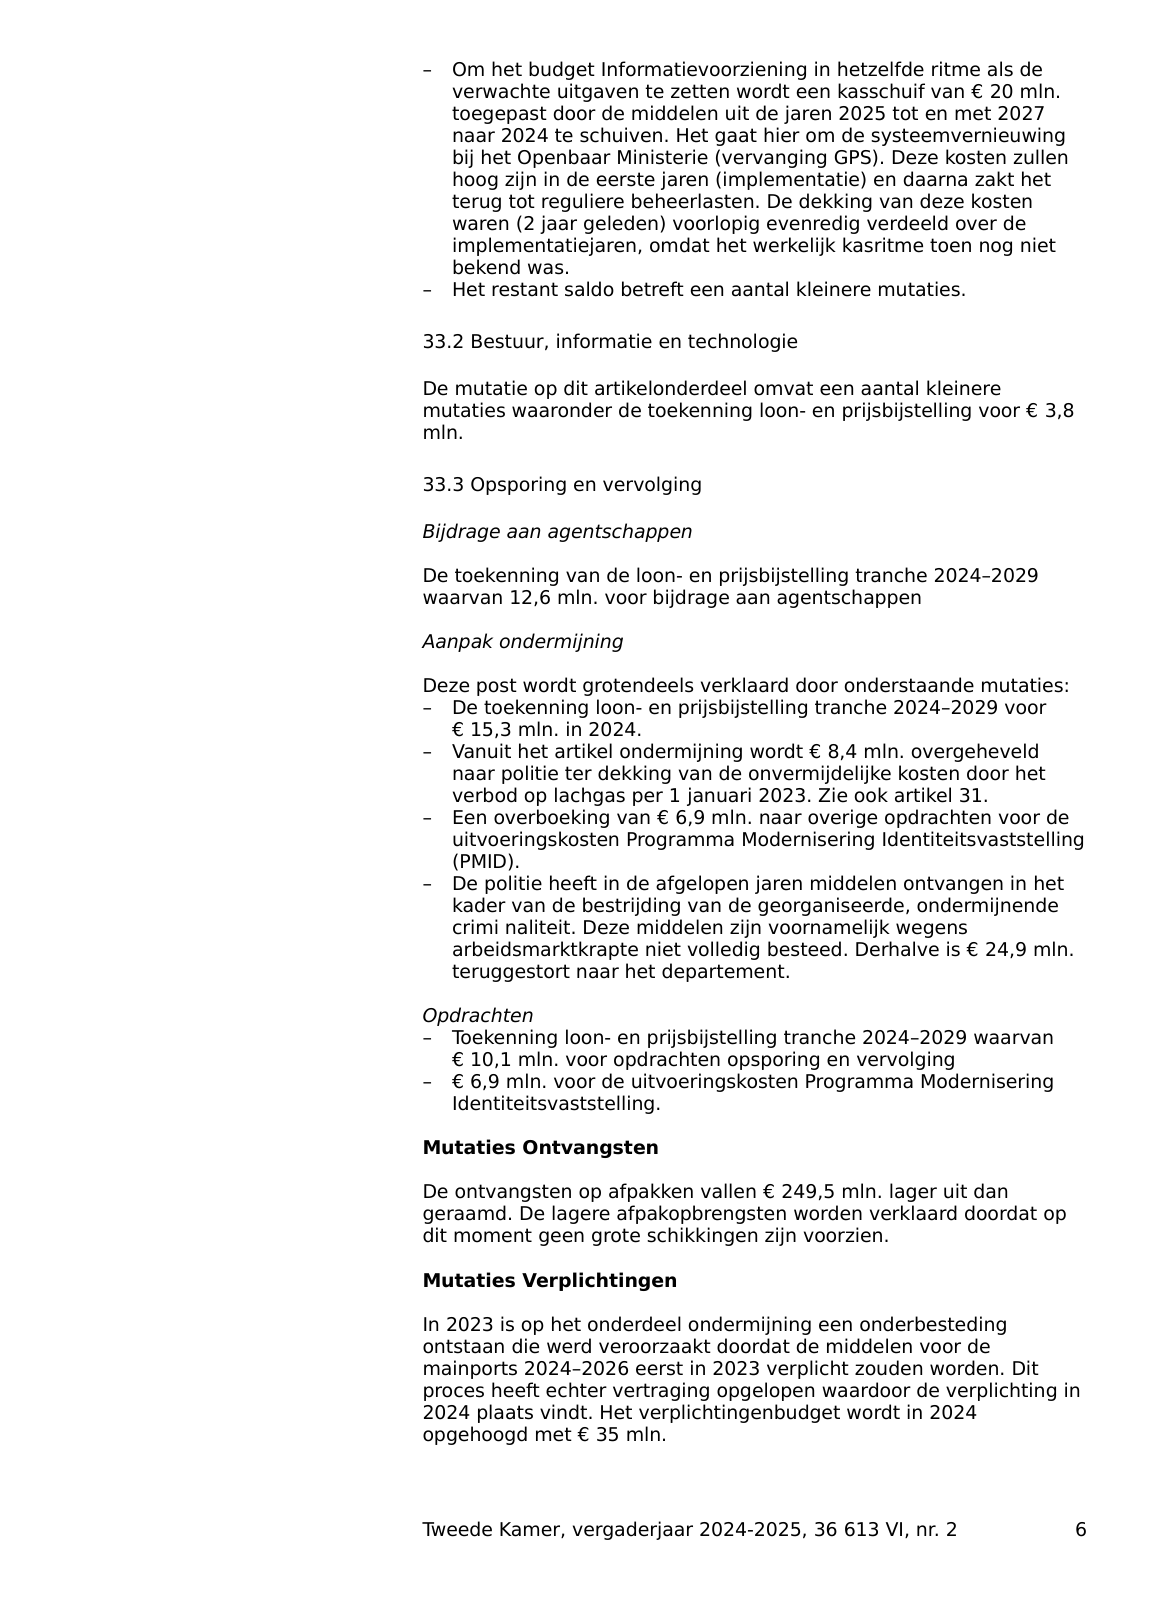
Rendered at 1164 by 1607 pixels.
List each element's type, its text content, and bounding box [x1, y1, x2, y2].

text – Een overboeking van € 6,9 mln. naar overige opdrachten voor de uitvoeringskosten Programma Modernisering Identiteitsvaststelling (PMID). [422, 807, 1087, 873]
text De toekenning van de loon- en prijsbijstelling tranche 2024–2029 waarvan 12,6 mln. voor bijdrage aan agentschappen [422, 565, 1087, 609]
text In 2023 is op het onderdeel ondermijning een onderbesteding ontstaan die werd veroorzaakt doordat de middelen voor de mainports 2024–2026 eerst in 2023 verplicht zouden worden. Dit proces heeft echter vertraging opgelopen waardoor de verplichting in 2024 plaats vindt. Het verplichtingenbudget wordt in 2024 opgehoogd met € 35 mln. [422, 1314, 1087, 1446]
subtitle Mutaties Verplichtingen [422, 1269, 1087, 1291]
text Deze post wordt grotendeels verklaard door onderstaande mutaties: [422, 675, 1087, 697]
subtitle Aanpak ondermijning [422, 631, 1087, 653]
subtitle Mutaties Ontvangsten [422, 1137, 1087, 1159]
text – € 6,9 mln. voor de uitvoeringskosten Programma Modernisering Identiteitsvaststelling. [422, 1071, 1087, 1115]
subtitle Bijdrage aan agentschappen [422, 521, 1087, 543]
subtitle 33.3 Opsporing en vervolging [422, 474, 1087, 496]
text De ontvangsten op afpakken vallen € 249,5 mln. lager uit dan geraamd. De lagere afpakopbrengsten worden verklaard doordat op dit moment geen grote schikkingen zijn voorzien. [422, 1181, 1087, 1247]
text – Toekenning loon- en prijsbijstelling tranche 2024–2029 waarvan € 10,1 mln. voor opdrachten opsporing en vervolging [422, 1027, 1087, 1071]
text De mutatie op dit artikelonderdeel omvat een aantal kleinere mutaties waaronder de toekenning loon- en prijsbijstelling voor € 3,8 mln. [422, 378, 1087, 444]
subtitle 33.2 Bestuur, informatie en technologie [422, 331, 1087, 353]
text – Het restant saldo betreft een aantal kleinere mutaties. [422, 279, 1087, 301]
text – De toekenning loon- en prijsbijstelling tranche 2024–2029 voor € 15,3 mln. in 2024. [422, 697, 1087, 741]
text – Om het budget Informatievoorziening in hetzelfde ritme als de verwachte uitgaven te zetten wordt een kasschuif van € 20 mln. toegepast door de middelen uit de jaren 2025 tot en met 2027 naar 2024 te schuiven. Het gaat hier om de systeemvernieuwing bĳ het Openbaar Ministerie (vervanging GPS). Deze kosten zullen hoog zĳn in de eerste jaren (implementatie) en daarna zakt het terug tot reguliere beheerlasten. De dekking van deze kosten waren (2 jaar geleden) voorlopig evenredig verdeeld over de implementatiejaren, omdat het werkelĳk kasritme toen nog niet bekend was. [422, 59, 1087, 279]
text – Vanuit het artikel ondermijning wordt € 8,4 mln. overgeheveld naar politie ter dekking van de onvermijdelijke kosten door het verbod op lachgas per 1 januari 2023. Zie ook artikel 31. [422, 741, 1087, 807]
text – De politie heeft in de afgelopen jaren middelen ontvangen in het kader van de bestrĳding van de georganiseerde, ondermĳnende crimi naliteit. Deze middelen zĳn voornamelĳk wegens arbeidsmarktkrapte niet volledig besteed. Derhalve is € 24,9 mln. teruggestort naar het departement. [422, 873, 1087, 983]
subtitle Opdrachten [422, 1005, 1087, 1027]
